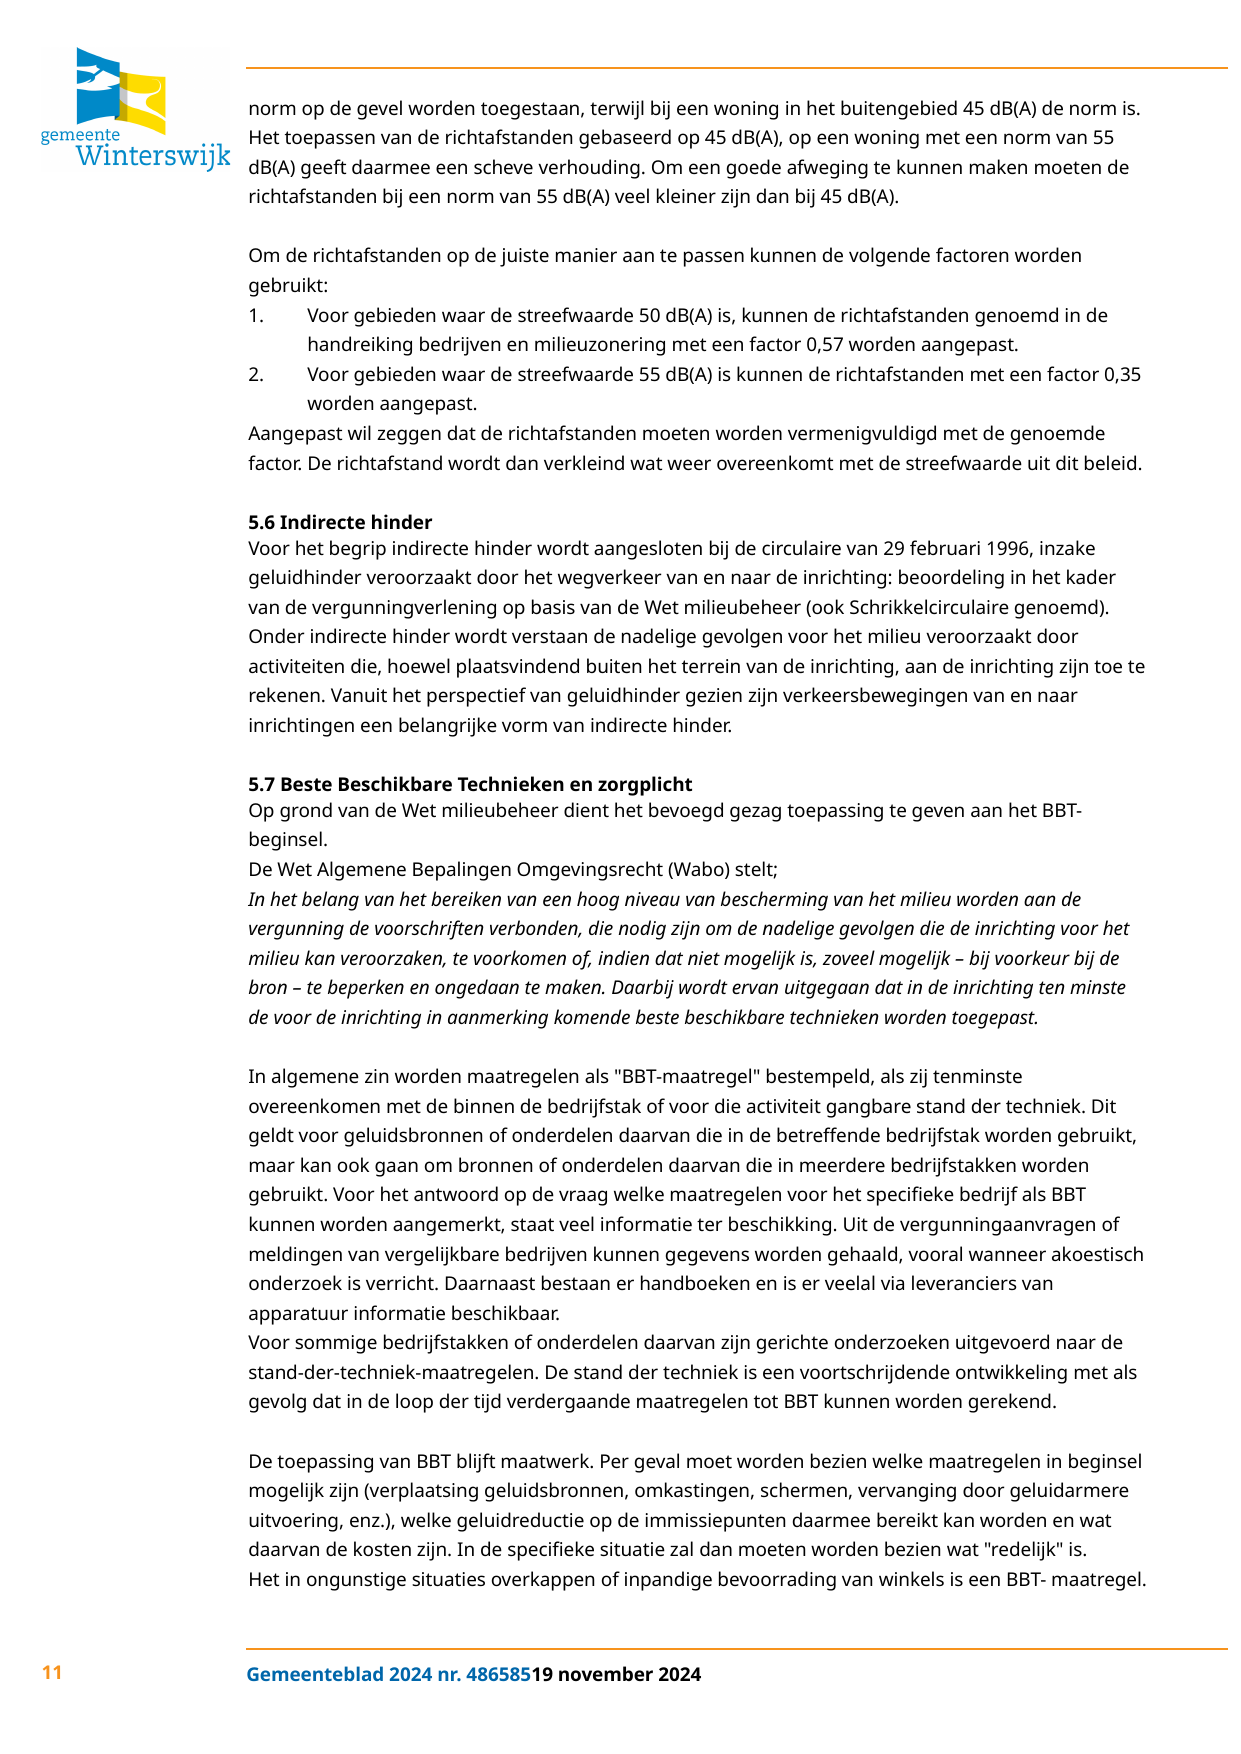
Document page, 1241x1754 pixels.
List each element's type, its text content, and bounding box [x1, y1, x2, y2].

text Voor sommige bedrijfstakken of onderdelen daarvan zijn gerichte onderzoeken uitgevoerd naar de stand-der-techniek-maatregelen. De stand der techniek is een voortschrijdende ontwikkeling met als gevolg dat in de loop der tijd verdergaande maatregelen tot BBT kunnen worden gerekend. [248, 1329, 1152, 1414]
text Het in ongunstige situaties overkappen of inpandige bevoorrading van winkels is een BBT- maatregel. [248, 1566, 1152, 1592]
text Aangepast wil zeggen dat de richtafstanden moeten worden vermenigvuldigd met de genoemde factor. De richtafstand wordt dan verkleind wat weer overeenkomt met de streefwaarde uit dit beleid. [248, 420, 1152, 476]
list Voor gebieden waar de streefwaarde 55 dB(A) is kunnen de richtafstanden met een factor 0,35 worden aangepast. [248, 361, 1152, 416]
text De toepassing van BBT blijft maatwerk. Per geval moet worden bezien welke maatregelen in beginsel mogelijk zijn (verplaatsing geluidsbronnen, omkastingen, schermen, vervanging door geluidarmere uitvoering, enz.), welke geluidreductie op de immissiepunten daarmee bereikt kan worden en wat daarvan de kosten zijn. In de specifieke situatie zal dan moeten worden bezien wat "redelijk" is. [248, 1448, 1152, 1562]
text 5.7 Beste Beschikbare Technieken en zorgplicht [248, 771, 1152, 797]
text Voor het begrip indirecte hinder wordt aangesloten bij de circulaire van 29 februari 1996, inzake geluidhinder veroorzaakt door het wegverkeer van en naar de inrichting: beoordeling in het kader van de vergunningverlening op basis van de Wet milieubeheer (ook Schrikkelcirculaire genoemd). Onder indirecte hinder wordt verstaan de nadelige gevolgen voor het milieu veroorzaakt door activiteiten die, hoewel plaatsvindend buiten het terrein van de inrichting, aan de inrichting zijn toe te rekenen. Vanuit het perspectief van geluidhinder gezien zijn verkeersbewegingen van en naar inrichtingen een belangrijke vorm van indirecte hinder. [248, 535, 1152, 738]
list Voor gebieden waar de streefwaarde 50 dB(A) is, kunnen de richtafstanden genoemd in de handreiking bedrijven en milieuzonering met een factor 0,57 worden aangepast. [248, 302, 1152, 357]
text 5.6 Indirecte hinder [248, 509, 1152, 535]
text Op grond van de Wet milieubeheer dient het bevoegd gezag toepassing te geven aan het BBT- beginsel. [248, 797, 1152, 852]
picture [41, 47, 231, 172]
picture [225, 153, 231, 162]
text In het belang van het bereiken van een hoog niveau van bescherming van het milieu worden aan de vergunning de voorschriften verbonden, die nodig zijn om de nadelige gevolgen die de inrichting voor het milieu kan veroorzaken, te voorkomen of, indien dat niet mogelijk is, zoveel mogelijk – bij voorkeur bij de bron – te beperken en ongedaan te maken. Daarbij wordt ervan uitgegaan dat in de inrichting ten minste de voor de inrichting in aanmerking komende beste beschikbare technieken worden toegepast. [248, 886, 1152, 1030]
text norm op de gevel worden toegestaan, terwijl bij een woning in het buitengebied 45 dB(A) de norm is. Het toepassen van de richtafstanden gebaseerd op 45 dB(A), op een woning met een norm van 55 dB(A) geeft daarmee een scheve verhouding. Om een goede afweging te kunnen maken moeten de richtafstanden bij een norm van 55 dB(A) veel kleiner zijn dan bij 45 dB(A). [248, 95, 1152, 209]
text De Wet Algemene Bepalingen Omgevingsrecht (Wabo) stelt; [248, 856, 1152, 882]
text In algemene zin worden maatregelen als "BBT-maatregel" bestempeld, als zij tenminste overeenkomen met de binnen de bedrijfstak of voor die activiteit gangbare stand der techniek. Dit geldt voor geluidsbronnen of onderdelen daarvan die in de betreffende bedrijfstak worden gebruikt, maar kan ook gaan om bronnen of onderdelen daarvan die in meerdere bedrijfstakken worden gebruikt. Voor het antwoord op de vraag welke maatregelen voor het specifieke bedrijf als BBT kunnen worden aangemerkt, staat veel informatie ter beschikking. Uit de vergunningaanvragen of meldingen van vergelijkbare bedrijven kunnen gegevens worden gehaald, vooral wanneer akoestisch onderzoek is verricht. Daarnaast bestaan er handboeken en is er veelal via leveranciers van apparatuur informatie beschikbaar. [248, 1063, 1152, 1326]
text Om de richtafstanden op de juiste manier aan te passen kunnen de volgende factoren worden gebruikt: [248, 243, 1152, 298]
